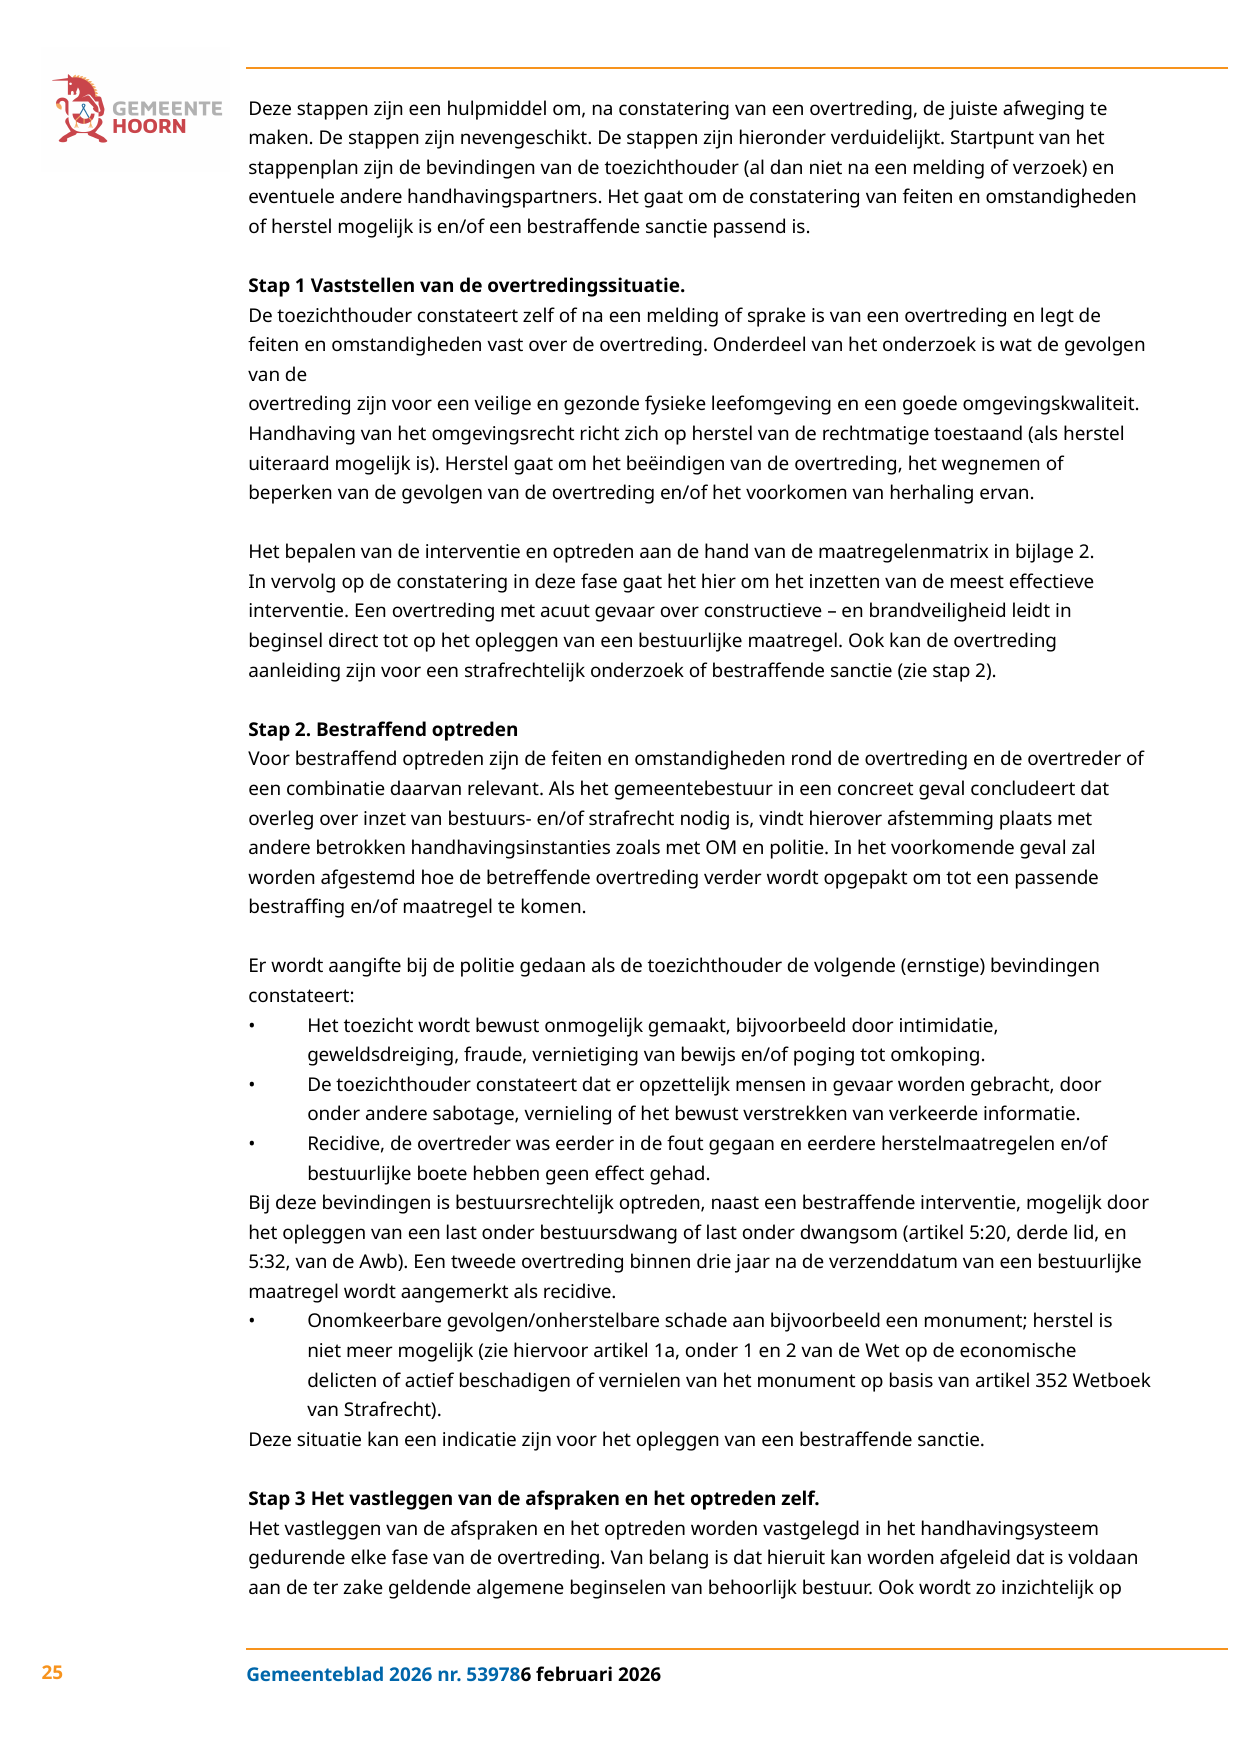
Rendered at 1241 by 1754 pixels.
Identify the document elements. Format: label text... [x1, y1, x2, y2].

list De toezichthouder constateert dat er opzettelijk mensen in gevaar worden gebracht, door onder andere sabotage, vernieling of het bewust verstrekken van verkeerde informatie. [248, 1071, 1152, 1126]
text Het bepalen van de interventie en optreden aan de hand van de maatregelenmatrix in bijlage 2. [248, 538, 1152, 564]
text Deze situatie kan een indicatie zijn voor het opleggen van een bestraffende sanctie. [248, 1426, 1152, 1452]
text Het vastleggen van de afspraken en het optreden worden vastgelegd in het handhavingsysteem gedurende elke fase van de overtreding. Van belang is dat hieruit kan worden afgeleid dat is voldaan aan de ter zake geldende algemene beginselen van behoorlijk bestuur. Ook wordt zo inzichtelijk op [248, 1515, 1152, 1600]
text Voor bestraffend optreden zijn de feiten en omstandigheden rond de overtreding en de overtreder of een combinatie daarvan relevant. Als het gemeentebestuur in een concreet geval concludeert dat overleg over inzet van bestuurs- en/of strafrecht nodig is, vindt hierover afstemming plaats met andere betrokken handhavingsinstanties zoals met OM en politie. In het voorkomende geval zal worden afgestemd hoe de betreffende overtreding verder wordt opgepakt om tot een passende bestraffing en/of maatregel te komen. [248, 746, 1152, 919]
text Deze stappen zijn een hulpmiddel om, na constatering van een overtreding, de juiste afweging te maken. De stappen zijn nevengeschikt. De stappen zijn hieronder verduidelijkt. Startpunt van het stappenplan zijn de bevindingen van de toezichthouder (al dan niet na een melding of verzoek) en eventuele andere handhavingspartners. Het gaat om de constatering van feiten en omstandigheden of herstel mogelijk is en/of een bestraffende sanctie passend is. [248, 95, 1152, 239]
text overtreding zijn voor een veilige en gezonde fysieke leefomgeving en een goede omgevingskwaliteit. Handhaving van het omgevingsrecht richt zich op herstel van de rechtmatige toestaand (als herstel uiteraard mogelijk is). Herstel gaat om het beëindigen van de overtreding, het wegnemen of beperken van de gevolgen van de overtreding en/of het voorkomen van herhaling ervan. [248, 391, 1152, 505]
list Recidive, de overtreder was eerder in de fout gegaan en eerdere herstelmaatregelen en/of bestuurlijke boete hebben geen effect gehad. [248, 1130, 1152, 1186]
text Stap 1 Vaststellen van de overtredingssituatie. [248, 272, 1152, 298]
text De toezichthouder constateert zelf of na een melding of sprake is van een overtreding en legt de feiten en omstandigheden vast over de overtreding. Onderdeel van het onderzoek is wat de gevolgen van de [248, 302, 1152, 387]
text In vervolg op de constatering in deze fase gaat het hier om het inzetten van de meest effectieve interventie. Een overtreding met acuut gevaar over constructieve – en brandveiligheid leidt in beginsel direct tot op het opleggen van een bestuurlijke maatregel. Ook kan de overtreding aanleiding zijn voor een strafrechtelijk onderzoek of bestraffende sanctie (zie stap 2). [248, 568, 1152, 683]
text Stap 3 Het vastleggen van de afspraken en het optreden zelf. [248, 1485, 1152, 1511]
text Bij deze bevindingen is bestuursrechtelijk optreden, naast een bestraffende interventie, mogelijk door het opleggen van een last onder bestuursdwang of last onder dwangsom (artikel 5:20, derde lid, en 5:32, van de Awb). Een tweede overtreding binnen drie jaar na de verzenddatum van een bestuurlijke maatregel wordt aangemerkt als recidive. [248, 1189, 1152, 1304]
list Het toezicht wordt bewust onmogelijk gemaakt, bijvoorbeeld door intimidatie, geweldsdreiging, fraude, vernietiging van bewijs en/of poging tot omkoping. [248, 1012, 1152, 1067]
list Onomkeerbare gevolgen/onherstelbare schade aan bijvoorbeeld een monument; herstel is niet meer mogelijk (zie hiervoor artikel 1a, onder 1 en 2 van de Wet op de economische delicten of actief beschadigen of vernielen van het monument op basis van artikel 352 Wetboek van Strafrecht). [248, 1308, 1152, 1422]
picture [41, 47, 231, 172]
text Stap 2. Bestraffend optreden [248, 716, 1152, 742]
text Er wordt aangifte bij de politie gedaan als de toezichthouder de volgende (ernstige) bevindingen constateert: [248, 953, 1152, 1008]
